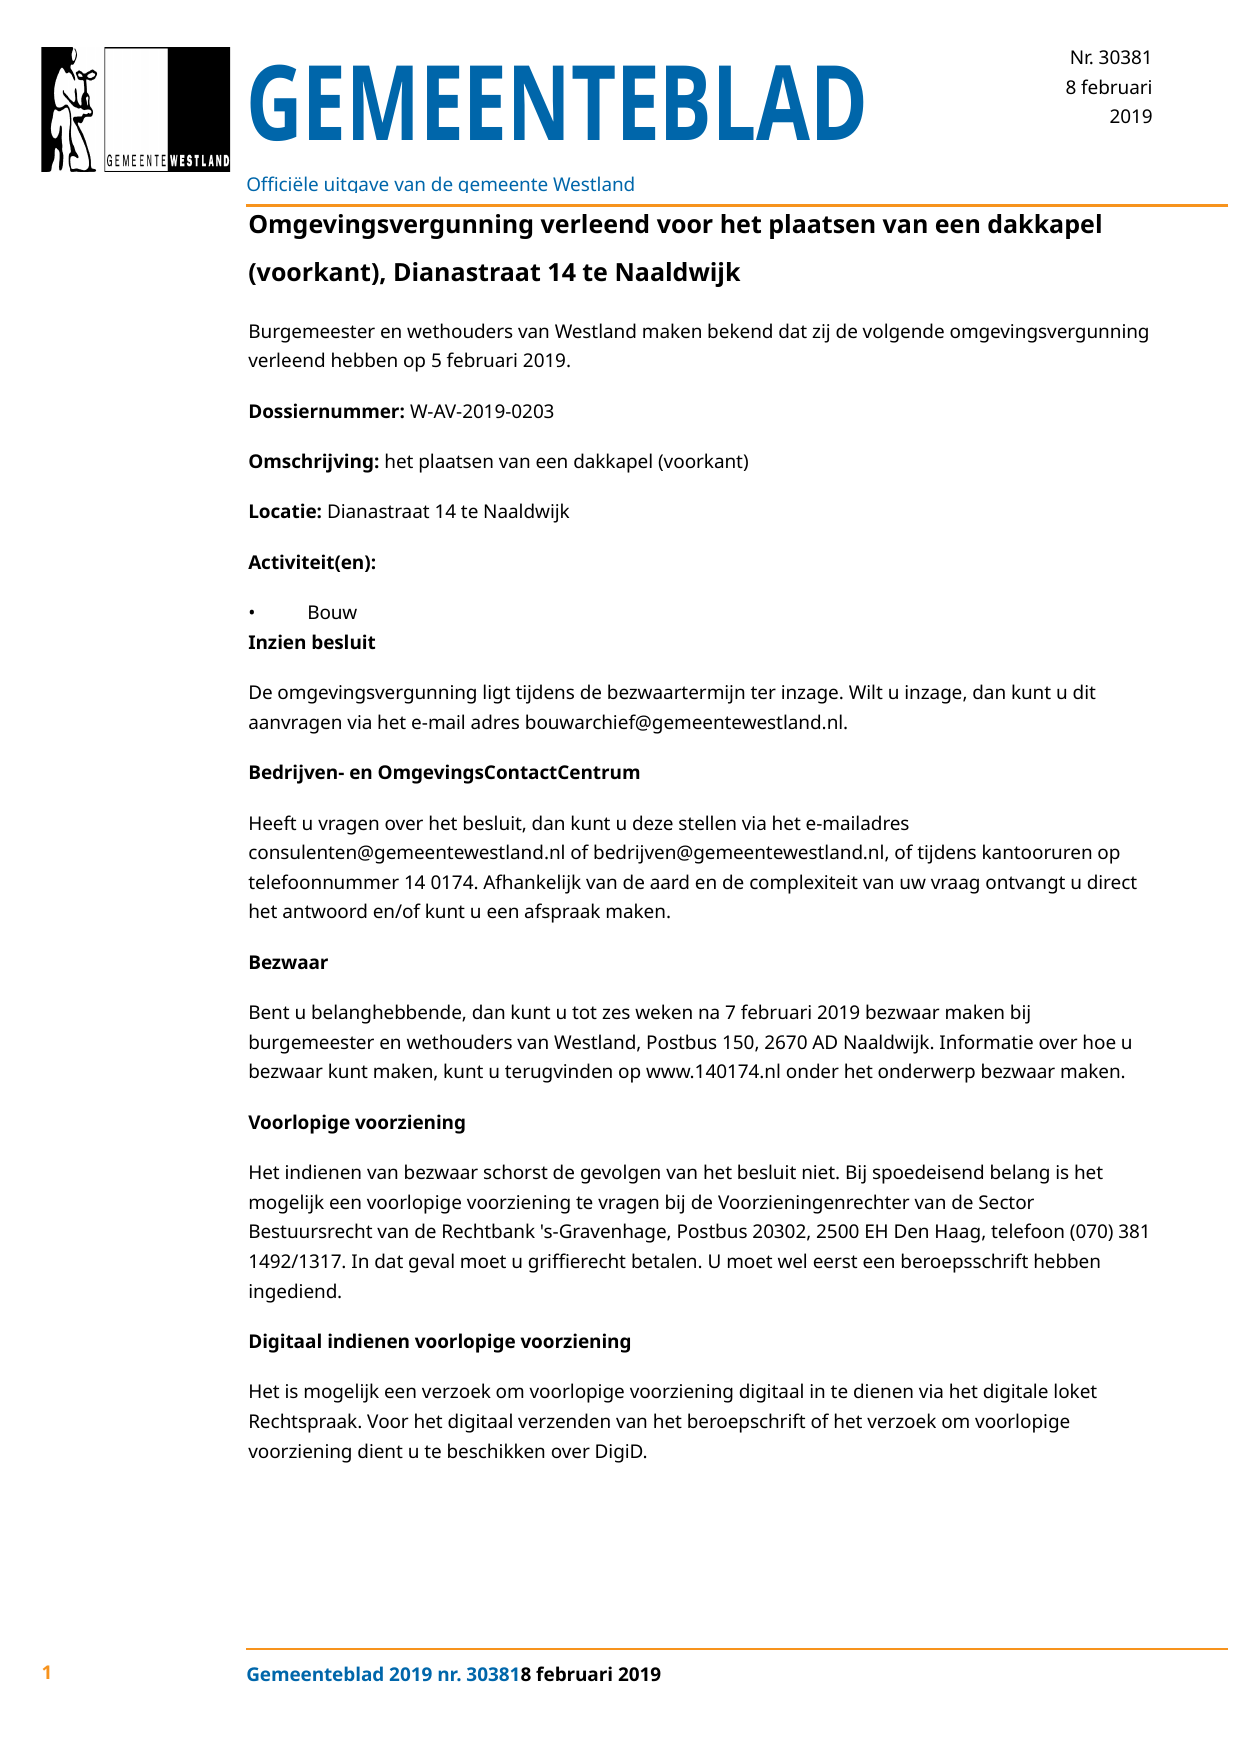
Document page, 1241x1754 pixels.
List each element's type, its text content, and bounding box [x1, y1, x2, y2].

text Digitaal indienen voorlopige voorziening [248, 1328, 1152, 1354]
text Dossiernummer: W-AV-2019-0203 [248, 398, 1152, 424]
text Bedrijven- en OmgevingsContactCentrum [248, 759, 1152, 785]
text Bent u belanghebbende, dan kunt u tot zes weken na 7 februari 2019 bezwaar maken bij burgemeester en wethouders van Westland, Postbus 150, 2670 AD Naaldwijk. Informatie over hoe u bezwaar kunt maken, kunt u terugvinden op www.140174.nl onder het onderwerp bezwaar maken. [248, 999, 1152, 1084]
text Burgemeester en wethouders van Westland maken bekend dat zij de volgende omgevingsvergunning verleend hebben op 5 februari 2019. [248, 318, 1152, 373]
text Heeft u vragen over het besluit, dan kunt u deze stellen via het e-mailadres consulenten@gemeentewestland.nl of bedrijven@gemeentewestland.nl, of tijdens kantooruren op telefoonnummer 14 0174. Afhankelijk van de aard en de complexiteit van uw vraag ontvangt u direct het antwoord en/of kunt u een afspraak maken. [248, 810, 1152, 924]
list Bouw [248, 599, 1152, 625]
text Inzien besluit [248, 629, 1152, 655]
text De omgevingsvergunning ligt tijdens de bezwaartermijn ter inzage. Wilt u inzage, dan kunt u dit aanvragen via het e-mail adres bouwarchief@gemeentewestland.nl. [248, 679, 1152, 735]
text Bezwaar [248, 949, 1152, 975]
text Omgevingsvergunning verleend voor het plaatsen van een dakkapel (voorkant), Dianastraat 14 te Naaldwijk [248, 207, 1152, 288]
text Omschrijving: het plaatsen van een dakkapel (voorkant) [248, 448, 1152, 474]
text Activiteit(en): [248, 549, 1152, 575]
picture [41, 47, 231, 172]
text Het indienen van bezwaar schorst de gevolgen van het besluit niet. Bij spoedeisend belang is het mogelijk een voorlopige voorziening te vragen bij de Voorzieningenrechter van de Sector Bestuursrecht van de Rechtbank 's-Gravenhage, Postbus 20302, 2500 EH Den Haag, telefoon (070) 381 1492/1317. In dat geval moet u griffierecht betalen. U moet wel eerst een beroepsschrift hebben ingediend. [248, 1159, 1152, 1304]
text Het is mogelijk een verzoek om voorlopige voorziening digitaal in te dienen via het digitale loket Rechtspraak. Voor het digitaal verzenden van het beroepschrift of het verzoek om voorlopige voorziening dient u te beschikken over DigiD. [248, 1379, 1152, 1464]
text Voorlopige voorziening [248, 1109, 1152, 1135]
text Locatie: Dianastraat 14 te Naaldwijk [248, 499, 1152, 524]
